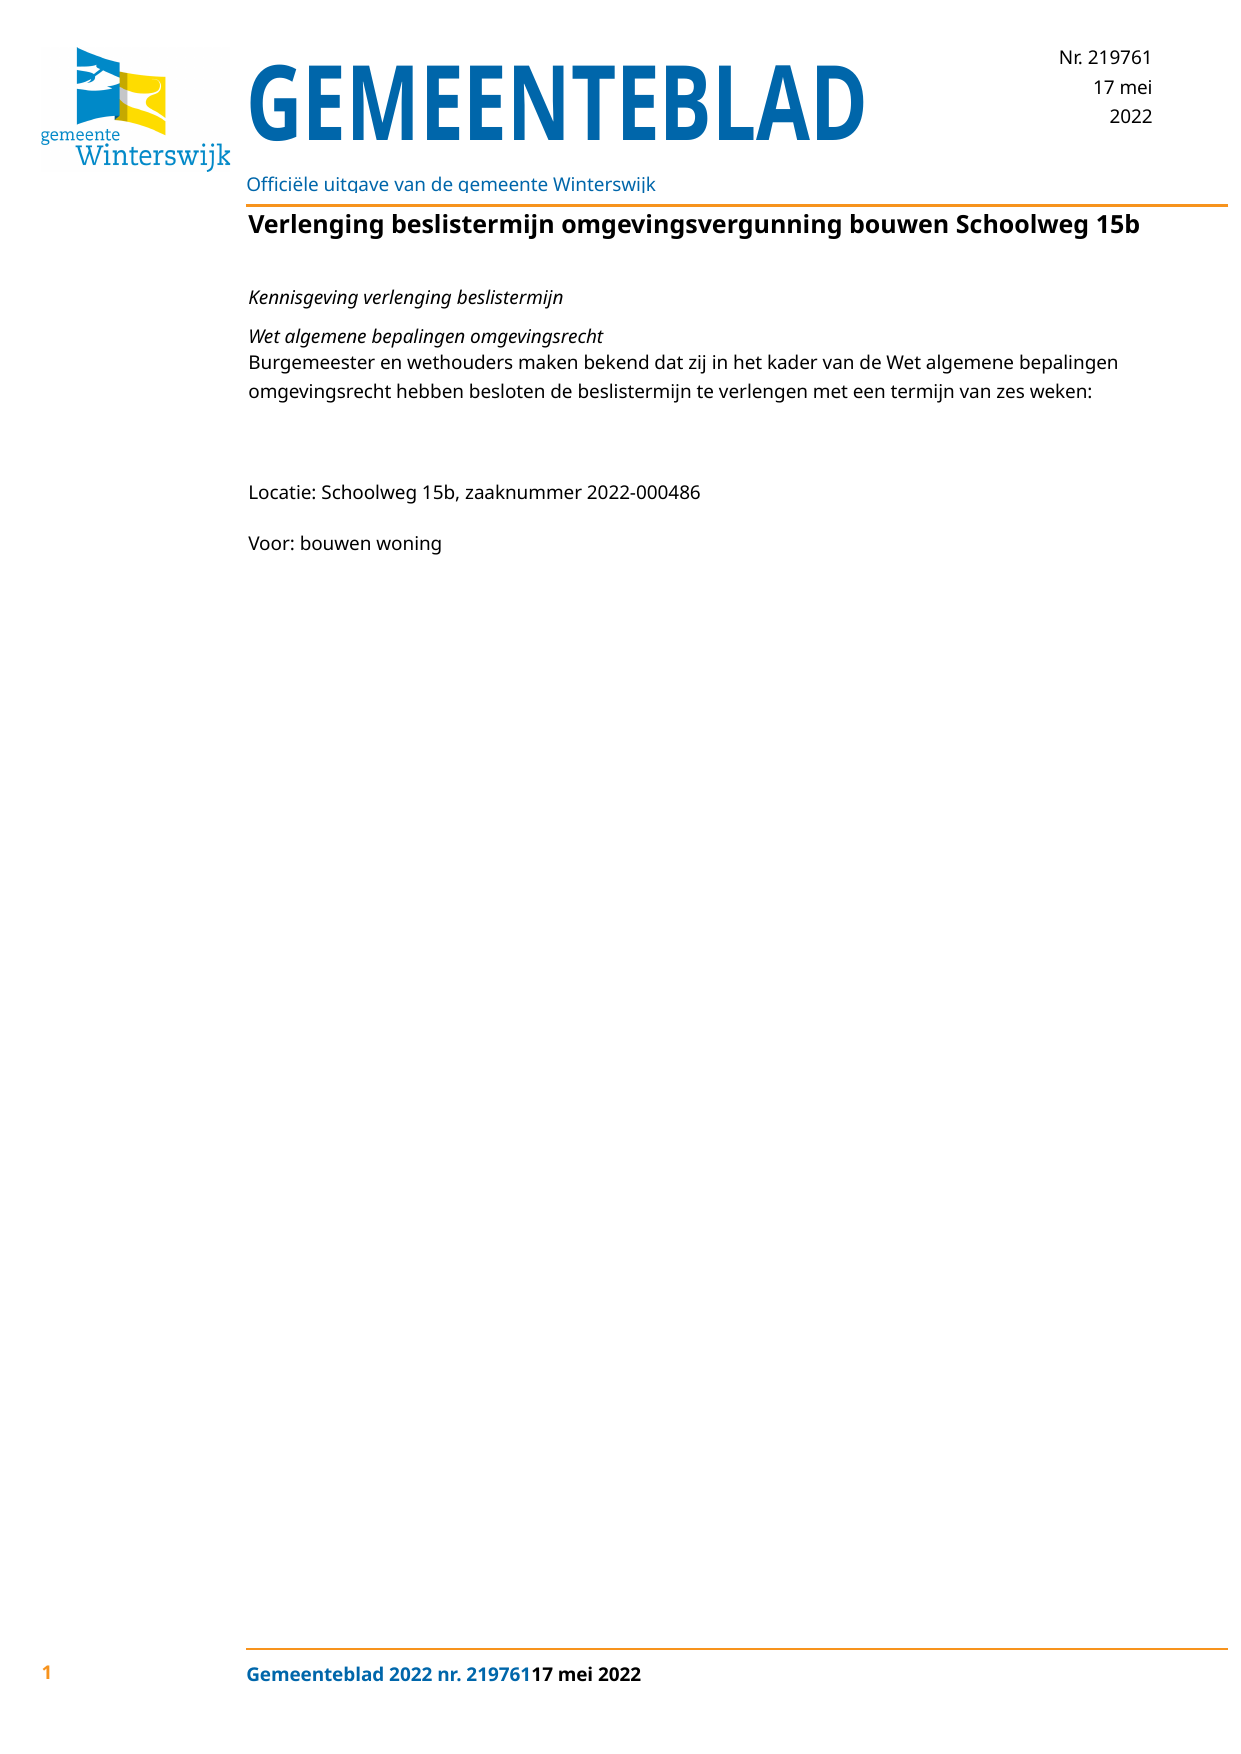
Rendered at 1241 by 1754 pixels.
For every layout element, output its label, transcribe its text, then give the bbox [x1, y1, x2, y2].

text Voor: bouwen woning [248, 530, 1152, 555]
text Locatie: Schoolweg 15b, zaaknummer 2022-000486 [248, 479, 1152, 505]
text Burgemeester en wethouders maken bekend dat zij in het kader van de Wet algemene bepalingen omgevingsrecht hebben besloten de beslistermijn te verlengen met een termijn van zes weken: [248, 349, 1152, 404]
text Verlenging beslistermijn omgevingsvergunning bouwen Schoolweg 15b [248, 207, 1152, 241]
picture [41, 47, 231, 172]
picture [225, 153, 231, 162]
text Wet algemene bepalingen omgevingsrecht [248, 323, 1152, 349]
text Kennisgeving verlenging beslistermijn [248, 284, 1152, 309]
